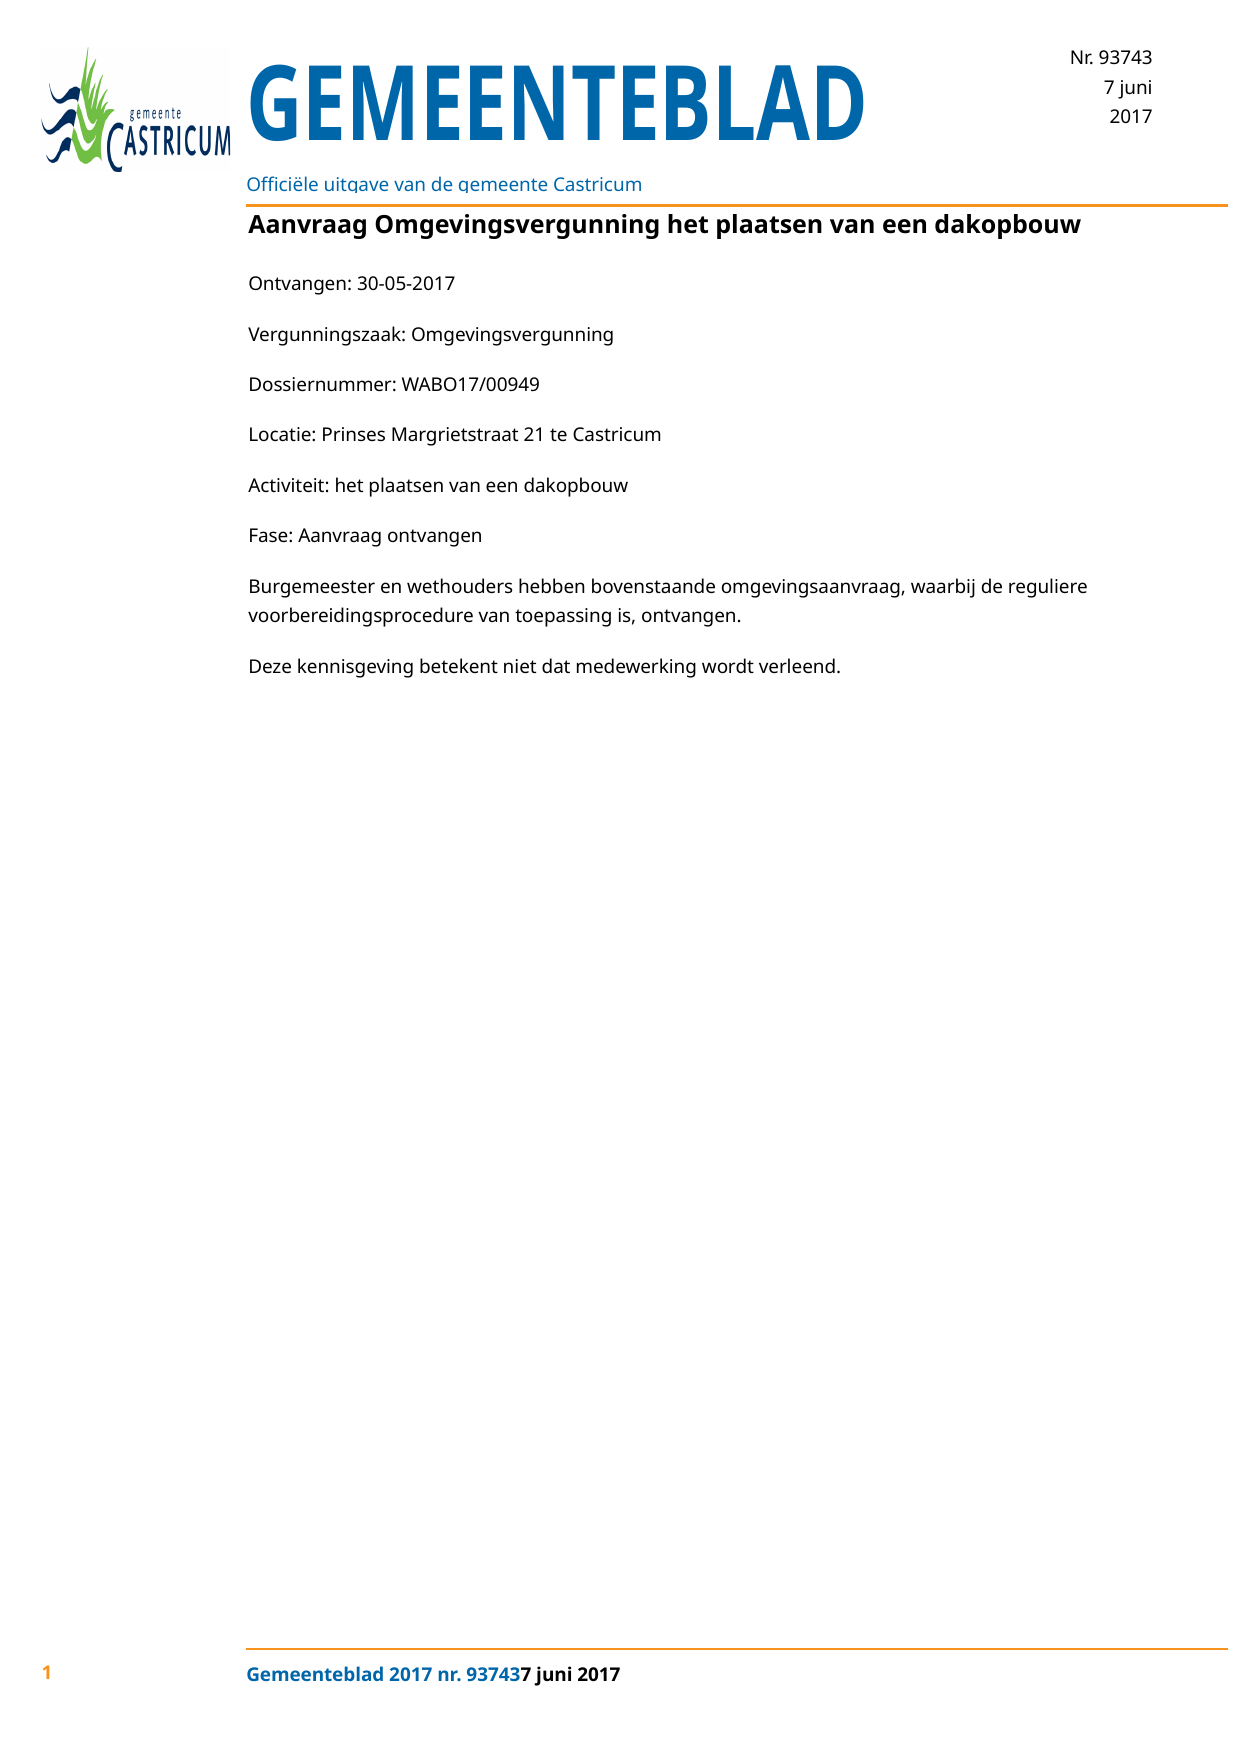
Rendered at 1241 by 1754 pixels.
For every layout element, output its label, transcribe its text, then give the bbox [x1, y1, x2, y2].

text Vergunningszaak: Omgevingsvergunning [248, 321, 1152, 346]
text Activiteit: het plaatsen van een dakopbouw [248, 472, 1152, 498]
text Dossiernummer: WABO17/00949 [248, 371, 1152, 397]
text Fase: Aanvraag ontvangen [248, 522, 1152, 548]
text Aanvraag Omgevingsvergunning het plaatsen van een dakopbouw [248, 207, 1152, 241]
text Ontvangen: 30-05-2017 [248, 270, 1152, 296]
text Deze kennisgeving betekent niet dat medewerking wordt verleend. [248, 653, 1152, 678]
picture [41, 47, 231, 172]
text Locatie: Prinses Margrietstraat 21 te Castricum [248, 422, 1152, 447]
text Burgemeester en wethouders hebben bovenstaande omgevingsaanvraag, waarbij de reguliere voorbereidingsprocedure van toepassing is, ontvangen. [248, 573, 1152, 628]
